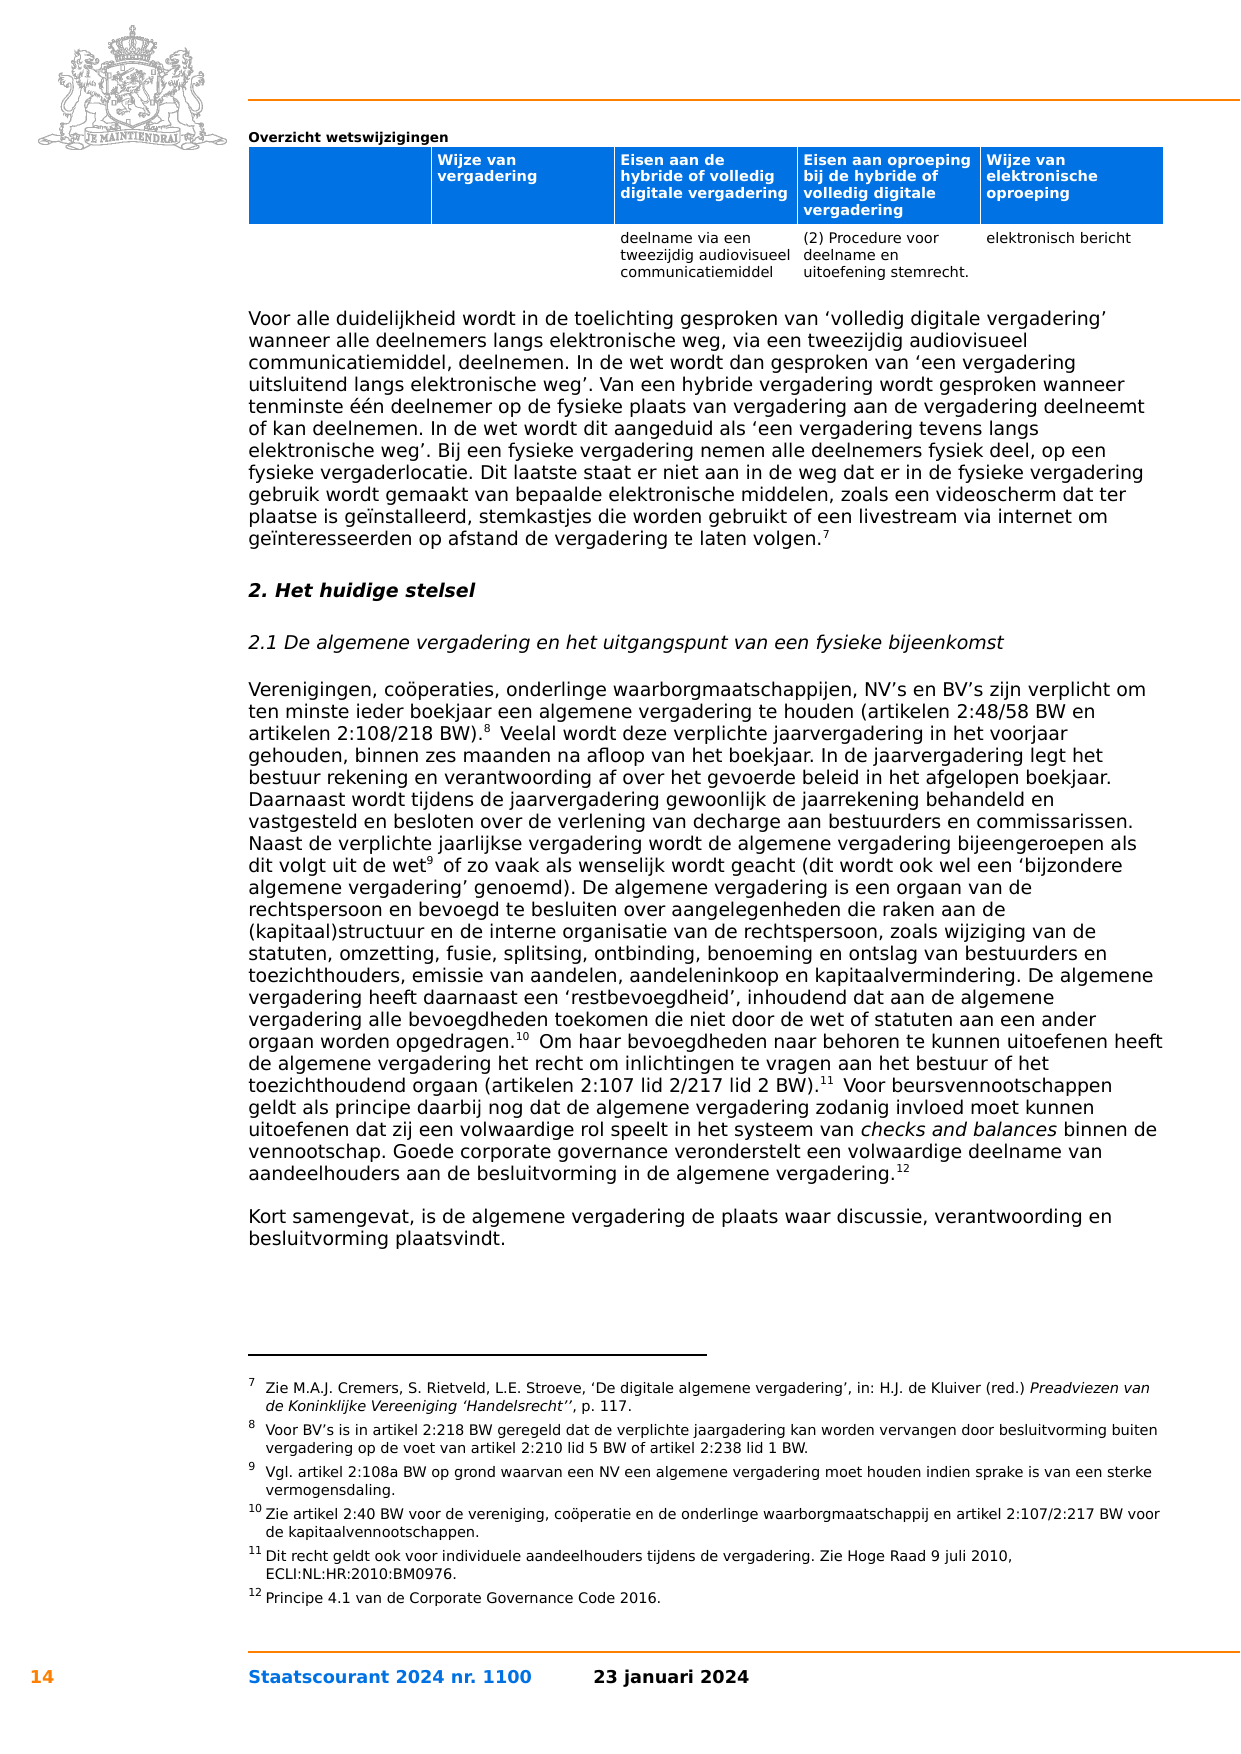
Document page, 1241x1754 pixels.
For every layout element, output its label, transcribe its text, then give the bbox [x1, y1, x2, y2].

text Vgl. artikel 2:108a BW op grond waarvan een NV een algemene vergadering moet houden indien sprake is van een sterke vermogensdaling. [248, 1460, 1163, 1499]
table_header Overzicht wetswijzigingen [248, 130, 1163, 146]
text Verenigingen, coöperaties, onderlinge waarborgmaatschappijen, NV’s en BV’s zijn verplicht om ten minste ieder boekjaar een algemene vergadering te houden (artikelen 2:48/58 BW en artikelen 2:108/218 BW). Veelal wordt deze verplichte jaarvergadering in het voorjaar gehouden, binnen zes maanden na afloop van het boekjaar. In de jaarvergadering legt het bestuur rekening en verantwoording af over het gevoerde beleid in het afgelopen boekjaar. Daarnaast wordt tijdens de jaarvergadering gewoonlijk de jaarrekening behandeld en vastgesteld en besloten over de verlening van decharge aan bestuurders en commissarissen. Naast de verplichte jaarlijkse vergadering wordt de algemene vergadering bijeengeroepen als dit volgt uit de wet of zo vaak als wenselijk wordt geacht (dit wordt ook wel een ‘bijzondere algemene vergadering’ genoemd). De algemene vergadering is een orgaan van de rechtspersoon en bevoegd te besluiten over aangelegenheden die raken aan de (kapitaal)structuur en de interne organisatie van de rechtspersoon, zoals wijziging van de statuten, omzetting, fusie, splitsing, ontbinding, benoeming en ontslag van bestuurders en toezichthouders, emissie van aandelen, aandeleninkoop en kapitaalvermindering. De algemene vergadering heeft daarnaast een ‘restbevoegdheid’, inhoudend dat aan de algemene vergadering alle bevoegdheden toekomen die niet door de wet of statuten aan een ander orgaan worden opgedragen. Om haar bevoegdheden naar behoren te kunnen uitoefenen heeft de algemene vergadering het recht om inlichtingen te vragen aan het bestuur of het toezichthoudend orgaan (artikelen 2:107 lid 2/217 lid 2 BW). Voor beursvennootschappen geldt als principe daarbij nog dat de algemene vergadering zodanig invloed moet kunnen uitoefenen dat zij een volwaardige rol speelt in het systeem van checks and balances binnen de vennootschap. Goede corporate governance veronderstelt een volwaardige deelname van aandeelhouders aan de besluitvorming in de algemene vergadering. [248, 679, 1163, 1184]
table_cell (2) Procedure voor deelname en uitoefening stemrecht. [798, 225, 980, 285]
table_cell [249, 225, 431, 285]
text Zie artikel 2:40 BW voor de vereniging, coöperatie en de onderlinge waarborgmaatschappij en artikel 2:107/2:217 BW voor de kapitaalvennootschappen. [248, 1502, 1163, 1541]
text Zie M.A.J. Cremers, S. Rietveld, L.E. Stroeve, ‘De digitale algemene vergadering’, in: H.J. de Kluiver (red.) Preadviezen van de Koninklijke Vereeniging ‘Handelsrecht’’, p. 117. [248, 1376, 1163, 1415]
table_cell elektronisch bericht [981, 225, 1163, 285]
table_cell Eisen aan oproeping bij de hybride of volledig digitale vergadering [798, 147, 980, 224]
picture [38, 25, 227, 150]
text Voor BV’s is in artikel 2:218 BW geregeld dat de verplichte jaargadering kan worden vervangen door besluitvorming buiten vergadering op de voet van artikel 2:210 lid 5 BW of artikel 2:238 lid 1 BW. [248, 1418, 1163, 1457]
table_cell Wijze van elektronische oproeping [981, 147, 1163, 224]
table_cell deelname via een tweezijdig audiovisueel communicatiemiddel [615, 225, 797, 285]
subtitle 2.1 De algemene vergadering en het uitgangspunt van een fysieke bijeenkomst [248, 632, 1163, 654]
text Voor alle duidelijkheid wordt in de toelichting gesproken van ‘volledig digitale vergadering’ wanneer alle deelnemers langs elektronische weg, via een tweezijdig audiovisueel communicatiemiddel, deelnemen. In de wet wordt dan gesproken van ‘een vergadering uitsluitend langs elektronische weg’. Van een hybride vergadering wordt gesproken wanneer tenminste één deelnemer op de fysieke plaats van vergadering aan de vergadering deelneemt of kan deelnemen. In de wet wordt dit aangeduid als ‘een vergadering tevens langs elektronische weg’. Bij een fysieke vergadering nemen alle deelnemers fysiek deel, op een fysieke vergaderlocatie. Dit laatste staat er niet aan in de weg dat er in de fysieke vergadering gebruik wordt gemaakt van bepaalde elektronische middelen, zoals een videoscherm dat ter plaatse is geïnstalleerd, stemkastjes die worden gebruikt of een livestream via internet om geïnteresseerden op afstand de vergadering te laten volgen. [248, 308, 1163, 550]
table_cell Eisen aan de hybride of volledig digitale vergadering [615, 147, 797, 224]
text Kort samengevat, is de algemene vergadering de plaats waar discussie, verantwoording en besluitvorming plaatsvindt. [248, 1206, 1163, 1250]
text Principe 4.1 van de Corporate Governance Code 2016. [248, 1586, 1163, 1608]
subtitle 2. Het huidige stelsel [248, 580, 1163, 602]
table_cell Wijze van vergadering [432, 147, 614, 224]
text Dit recht geldt ook voor individuele aandeelhouders tijdens de vergadering. Zie Hoge Raad 9 juli 2010, ECLI:NL:HR:2010:BM0976. [248, 1544, 1163, 1583]
table_cell [432, 225, 614, 285]
table_cell [249, 147, 431, 224]
